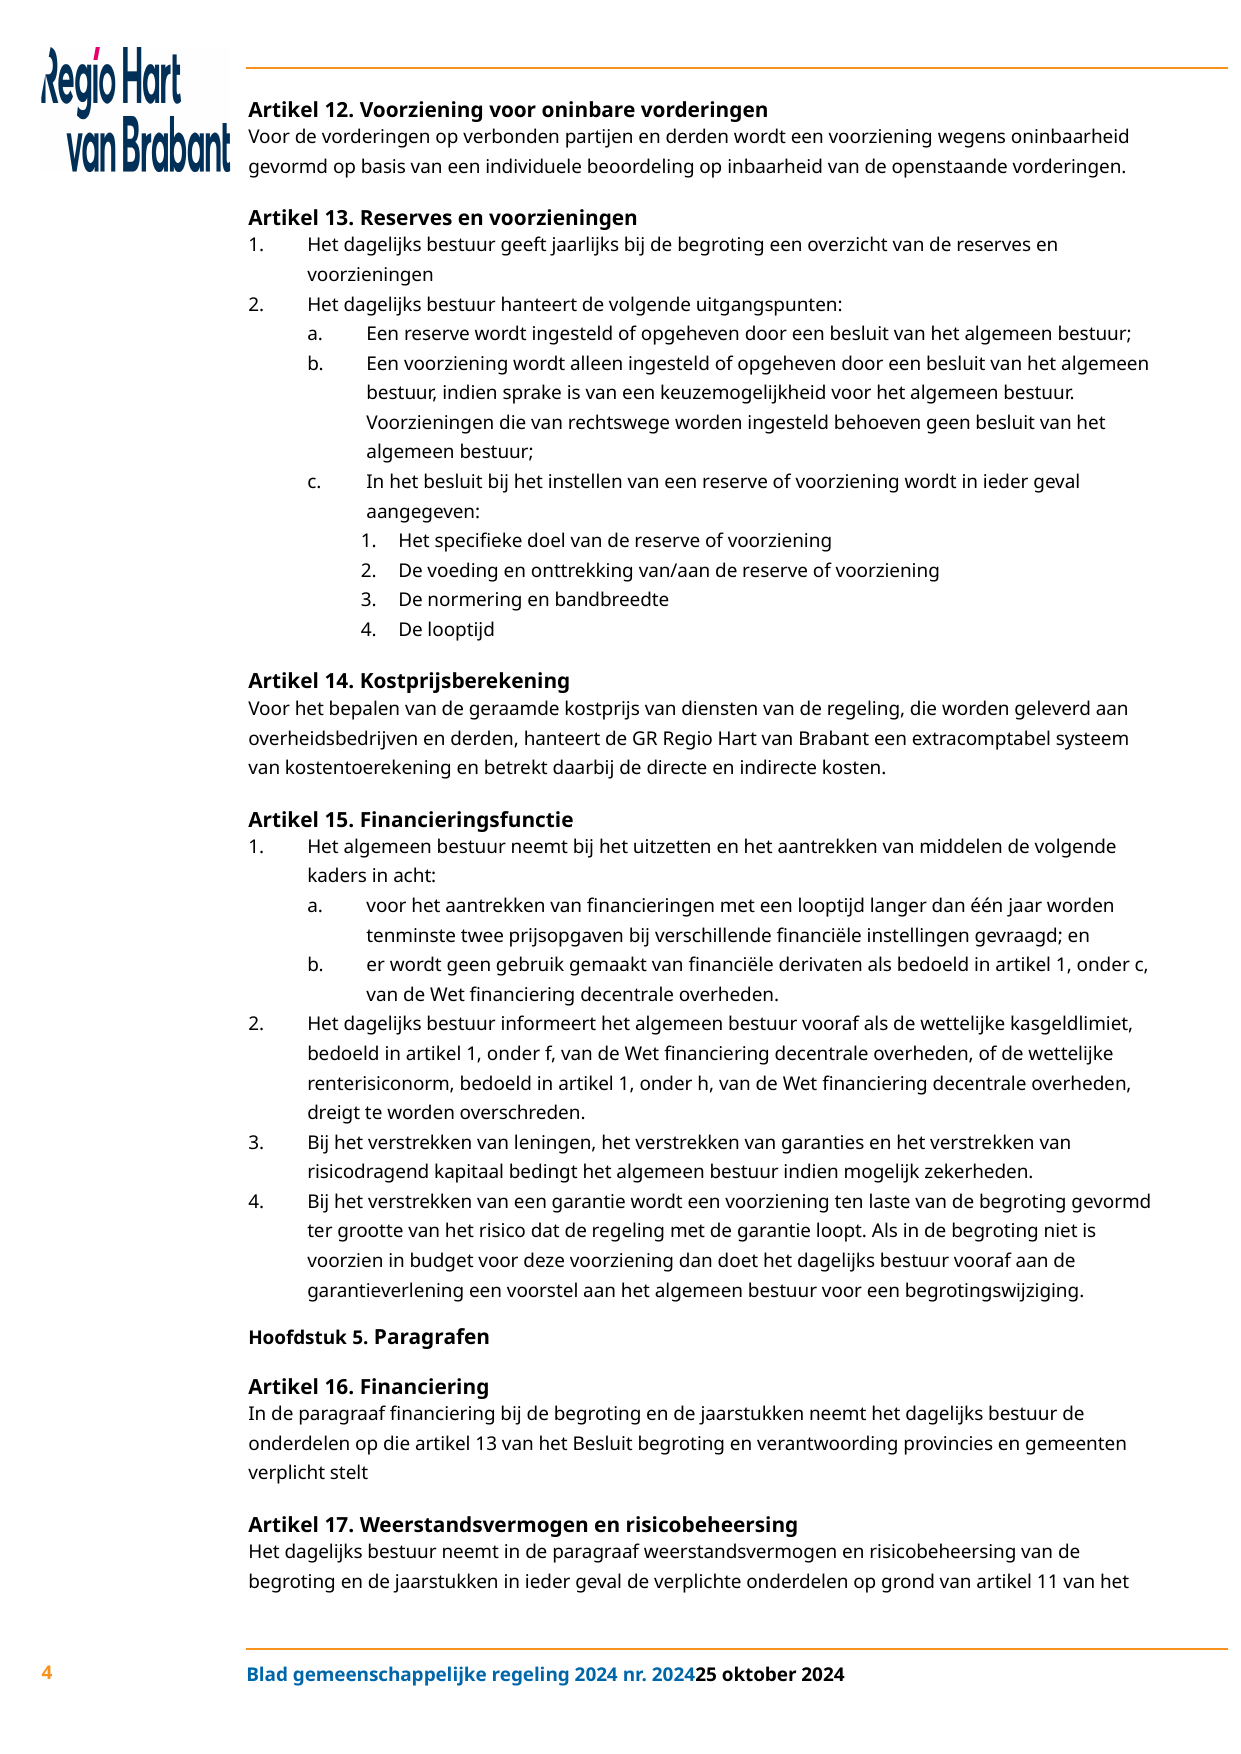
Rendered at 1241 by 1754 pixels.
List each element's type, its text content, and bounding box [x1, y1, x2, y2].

list Het dagelijks bestuur geeft jaarlijks bij de begroting een overzicht van de reserves en voorzieningen [248, 232, 1152, 287]
text Artikel 17. Weerstandsvermogen en risicobeheersing [248, 1510, 1152, 1538]
text Artikel 12. Voorziening voor oninbare vorderingen [248, 95, 1152, 123]
list er wordt geen gebruik gemaakt van financiële derivaten als bedoeld in artikel 1, onder c, van de Wet financiering decentrale overheden. [307, 951, 1152, 1007]
list Een reserve wordt ingesteld of opgeheven door een besluit van het algemeen bestuur; [307, 320, 1152, 346]
list voor het aantrekken van financieringen met een looptijd langer dan één jaar worden tenminste twee prijsopgaven bij verschillende financiële instellingen gevraagd; en [307, 892, 1152, 948]
list Het algemeen bestuur neemt bij het uitzetten en het aantrekken van middelen de volgende kaders in acht: [248, 833, 1152, 888]
text Artikel 15. Financieringsfunctie [248, 805, 1152, 833]
picture [41, 47, 231, 172]
list De normering en bandbreedte [361, 587, 1152, 612]
list Bij het verstrekken van een garantie wordt een voorziening ten laste van de begroting gevormd ter grootte van het risico dat de regeling met de garantie loopt. Als in de begroting niet is voorzien in budget voor deze voorziening dan doet het dagelijks bestuur vooraf aan de garantieverlening een voorstel aan het algemeen bestuur voor een begrotingswijziging. [248, 1188, 1152, 1303]
text Voor de vorderingen op verbonden partijen en derden wordt een voorziening wegens oninbaarheid gevormd op basis van een individuele beoordeling op inbaarheid van de openstaande vorderingen. [248, 123, 1152, 178]
text In de paragraaf financiering bij de begroting en de jaarstukken neemt het dagelijks bestuur de onderdelen op die artikel 13 van het Besluit begroting en verantwoording provincies en gemeenten verplicht stelt [248, 1400, 1152, 1485]
text Artikel 13. Reserves en voorzieningen [248, 203, 1152, 232]
list Het specifieke doel van de reserve of voorziening [361, 527, 1152, 553]
list Het dagelijks bestuur hanteert de volgende uitgangspunten: [248, 291, 1152, 317]
list Het dagelijks bestuur informeert het algemeen bestuur vooraf als de wettelijke kasgeldlimiet, bedoeld in artikel 1, onder f, van de Wet financiering decentrale overheden, of de wettelijke renterisiconorm, bedoeld in artikel 1, onder h, van de Wet financiering decentrale overheden, dreigt te worden overschreden. [248, 1011, 1152, 1125]
list In het besluit bij het instellen van een reserve of voorziening wordt in ieder geval aangegeven: [307, 468, 1152, 524]
text Voor het bepalen van de geraamde kostprijs van diensten van de regeling, die worden geleverd aan overheidsbedrijven en derden, hanteert de GR Regio Hart van Brabant een extracomptabel systeem van kostentoerekening en betrekt daarbij de directe en indirecte kosten. [248, 695, 1152, 780]
text Het dagelijks bestuur neemt in de paragraaf weerstandsvermogen en risicobeheersing van de begroting en de jaarstukken in ieder geval de verplichte onderdelen op grond van artikel 11 van het [248, 1538, 1152, 1593]
text Artikel 16. Financiering [248, 1372, 1152, 1400]
text Artikel 14. Kostprijsberekening [248, 667, 1152, 695]
list Een voorziening wordt alleen ingesteld of opgeheven door een besluit van het algemeen bestuur, indien sprake is van een keuzemogelijkheid voor het algemeen bestuur. Voorzieningen die van rechtswege worden ingesteld behoeven geen besluit van het algemeen bestuur; [307, 350, 1152, 464]
list De looptijd [361, 616, 1152, 642]
list Bij het verstrekken van leningen, het verstrekken van garanties en het verstrekken van risicodragend kapitaal bedingt het algemeen bestuur indien mogelijk zekerheden. [248, 1129, 1152, 1184]
list De voeding en onttrekking van/aan de reserve of voorziening [361, 557, 1152, 583]
text Hoofdstuk 5. Paragrafen [248, 1322, 1152, 1351]
